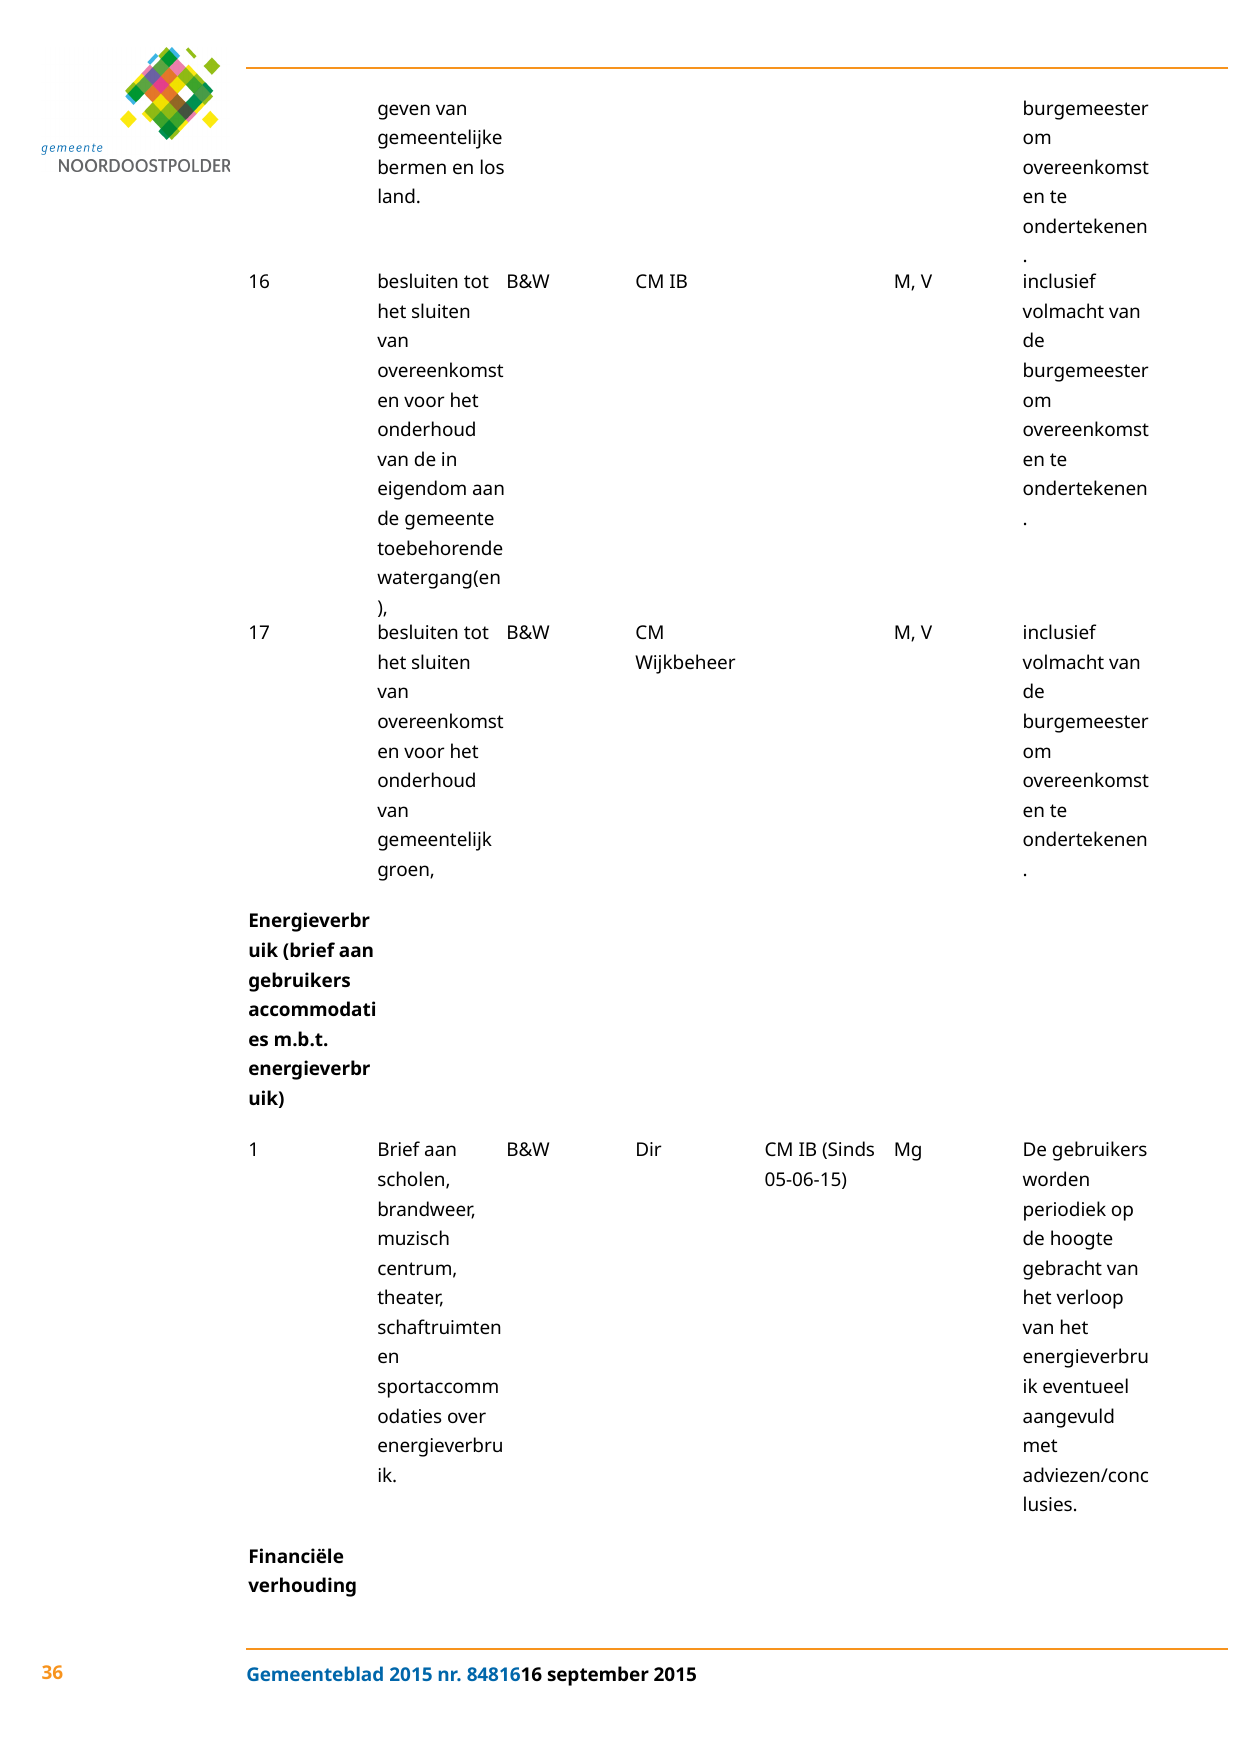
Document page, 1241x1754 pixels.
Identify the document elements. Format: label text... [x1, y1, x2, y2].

table_cell [377, 1518, 506, 1543]
table_cell [764, 620, 893, 882]
table_cell burgemeester om overeenkomsten te ondertekenen. [1023, 95, 1152, 268]
table_cell [1023, 1518, 1152, 1543]
table_cell [764, 882, 893, 908]
table_cell inclusief volmacht van de burgemeester om overeenkomsten te ondertekenen. [1023, 620, 1152, 882]
table_cell Brief aan scholen, brandweer, muzisch centrum, theater, schaftruimten en sportaccommodaties over energieverbruik. [377, 1137, 506, 1517]
table_cell geven van gemeentelijke bermen en los land. [377, 95, 506, 268]
table_cell B&W [506, 269, 635, 619]
table_cell [764, 269, 893, 619]
table_cell [635, 882, 764, 908]
table_cell Energieverbruik (brief aan gebruikers accommodaties m.b.t. energieverbruik) [248, 908, 377, 1111]
table_cell CM IB [635, 269, 764, 619]
table_cell [635, 1518, 764, 1543]
table_cell besluiten tot het sluiten van overeenkomsten voor het onderhoud van de in eigendom aan de gemeente toebehorende watergang(en), [377, 269, 506, 619]
table_cell [377, 882, 506, 908]
table_cell [377, 1111, 506, 1137]
table_cell [635, 1111, 764, 1137]
table_cell [894, 1111, 1022, 1137]
picture [41, 47, 231, 172]
table_cell inclusief volmacht van de burgemeester om overeenkomsten te ondertekenen. [1023, 269, 1152, 619]
table_cell [248, 1111, 377, 1137]
table_cell [764, 1111, 893, 1137]
table_cell De gebruikers worden periodiek op de hoogte gebracht van het verloop van het energieverbruik eventueel aangevuld met adviezen/conclusies. [1023, 1137, 1152, 1517]
table_cell CM IB (Sinds 05-06-15) [764, 1137, 893, 1517]
table_cell [764, 1518, 893, 1543]
table_cell Dir [635, 1137, 764, 1517]
table_cell [635, 95, 764, 268]
table_cell [248, 1518, 377, 1543]
table_cell B&W [506, 620, 635, 882]
table_cell [377, 1543, 506, 1598]
table_cell Financiële verhouding [248, 1543, 377, 1598]
table_cell [1023, 882, 1152, 908]
table_cell [506, 95, 635, 268]
table_cell [248, 882, 377, 908]
table_cell CM Wijkbeheer [635, 620, 764, 882]
table_cell [894, 95, 1022, 268]
table_cell 1 [248, 1137, 377, 1517]
table_cell 16 [248, 269, 377, 619]
table_cell [894, 1518, 1022, 1543]
table_cell [506, 1518, 635, 1543]
table_cell [506, 882, 635, 908]
table_cell [894, 882, 1022, 908]
table_cell [248, 95, 377, 268]
table_cell [764, 95, 893, 268]
table_cell [1023, 1111, 1152, 1137]
table_cell M, V [894, 269, 1022, 619]
table_cell 17 [248, 620, 377, 882]
table_cell M, V [894, 620, 1022, 882]
table_cell Mg [894, 1137, 1022, 1517]
table_cell B&W [506, 1137, 635, 1517]
table_cell [506, 1111, 635, 1137]
table_cell besluiten tot het sluiten van overeenkomsten voor het onderhoud van gemeentelijk groen, [377, 620, 506, 882]
